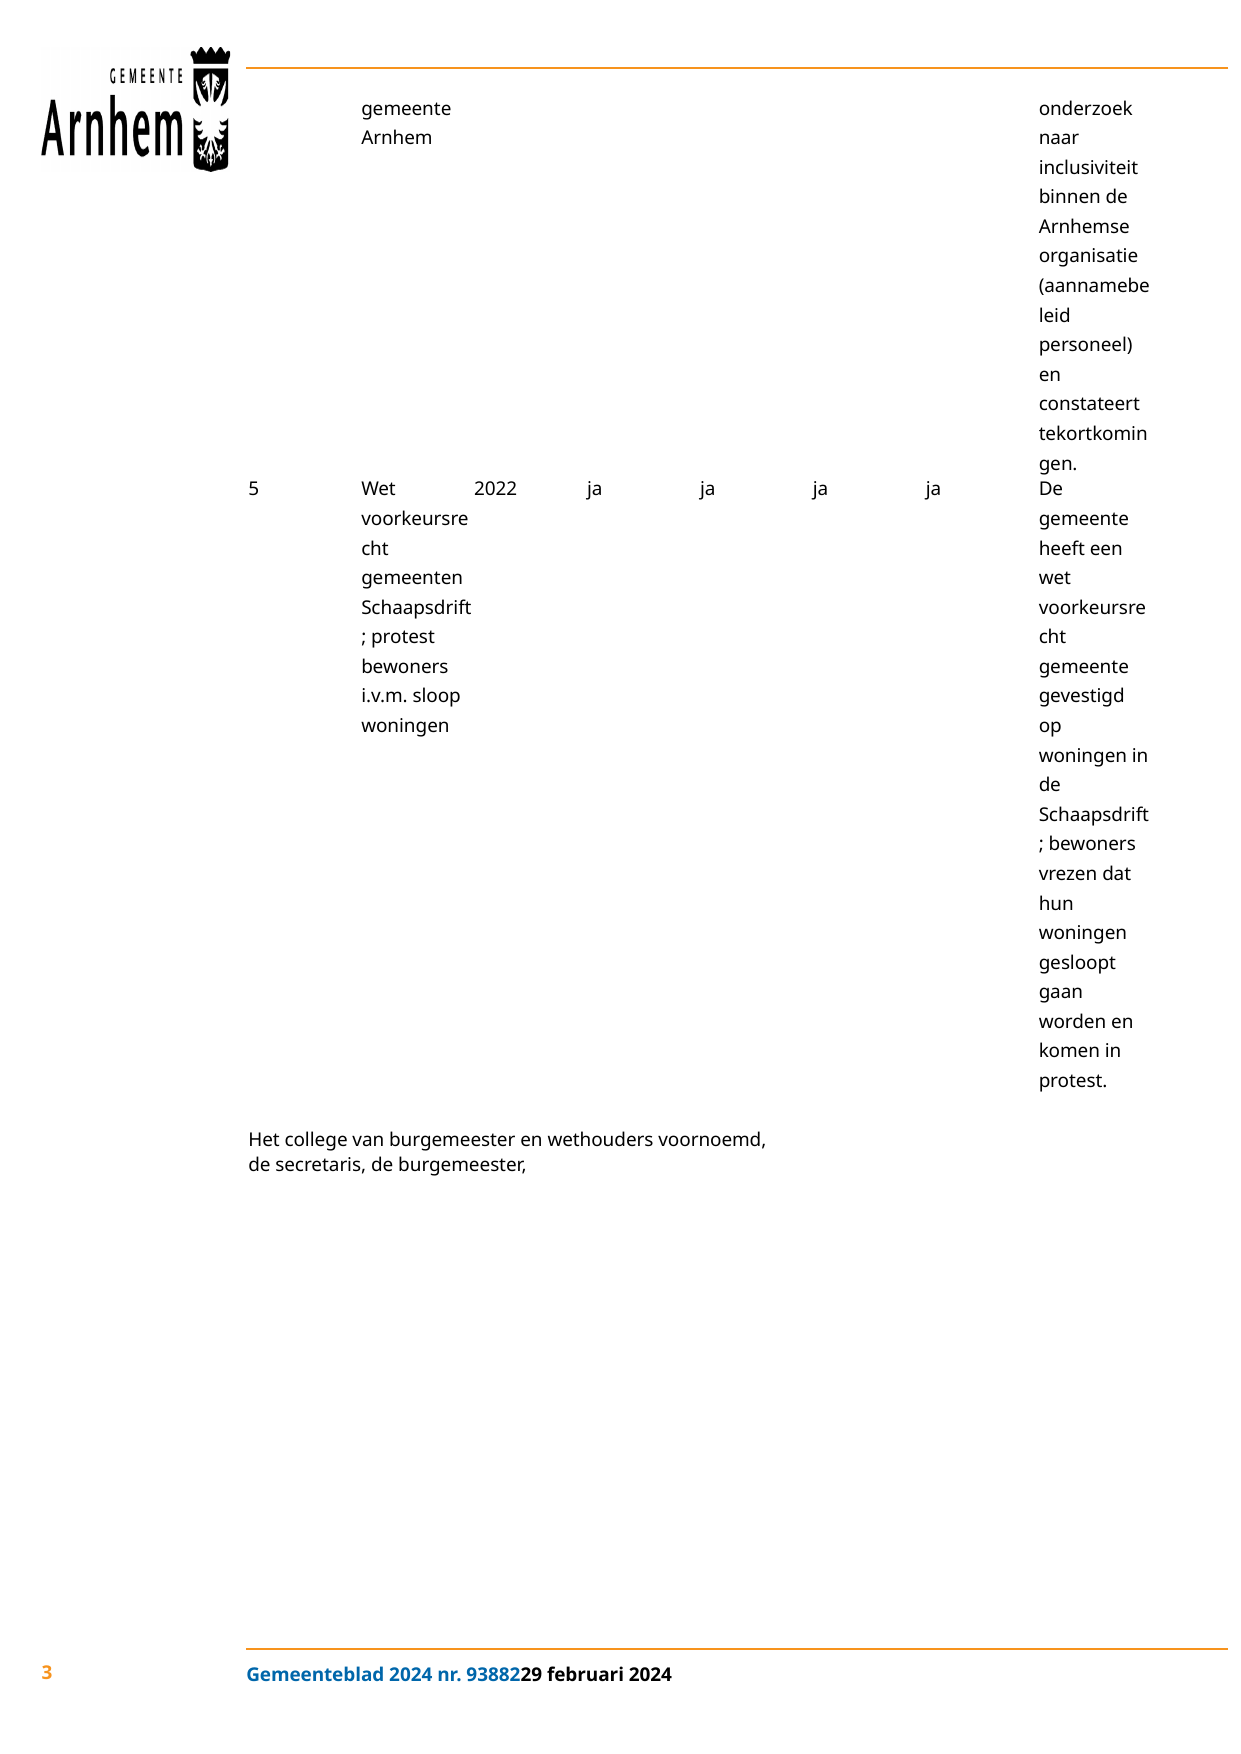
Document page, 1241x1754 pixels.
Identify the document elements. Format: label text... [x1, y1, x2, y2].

table_cell De gemeente heeft een wet voorkeursrecht gemeente gevestigd op woningen in de Schaapsdrift; bewoners vrezen dat hun woningen gesloopt gaan worden en komen in protest. [1039, 476, 1152, 1093]
table_cell Wet voorkeursrecht gemeenten Schaapsdrift; protest bewoners i.v.m. sloop woningen [361, 476, 474, 1093]
table_cell 5 [248, 476, 361, 1093]
table_cell [926, 95, 1038, 476]
table_cell 2022 [474, 476, 587, 1093]
table_cell [700, 95, 813, 476]
text de secretaris, de burgemeester, [248, 1151, 1152, 1177]
table_cell onderzoek naar inclusiviteit binnen de Arnhemse organisatie (aannamebeleid personeel) en constateert tekortkomingen. [1039, 95, 1152, 476]
text Het college van burgemeester en wethouders voornoemd, [248, 1126, 1152, 1151]
table_cell gemeente Arnhem [361, 95, 474, 476]
picture [41, 47, 231, 172]
table_cell ja [926, 476, 1038, 1093]
table_cell [587, 95, 700, 476]
table_cell ja [700, 476, 813, 1093]
table_cell [474, 95, 587, 476]
table_cell ja [813, 476, 926, 1093]
table_cell [248, 95, 361, 476]
table_cell [813, 95, 926, 476]
table_cell ja [587, 476, 700, 1093]
